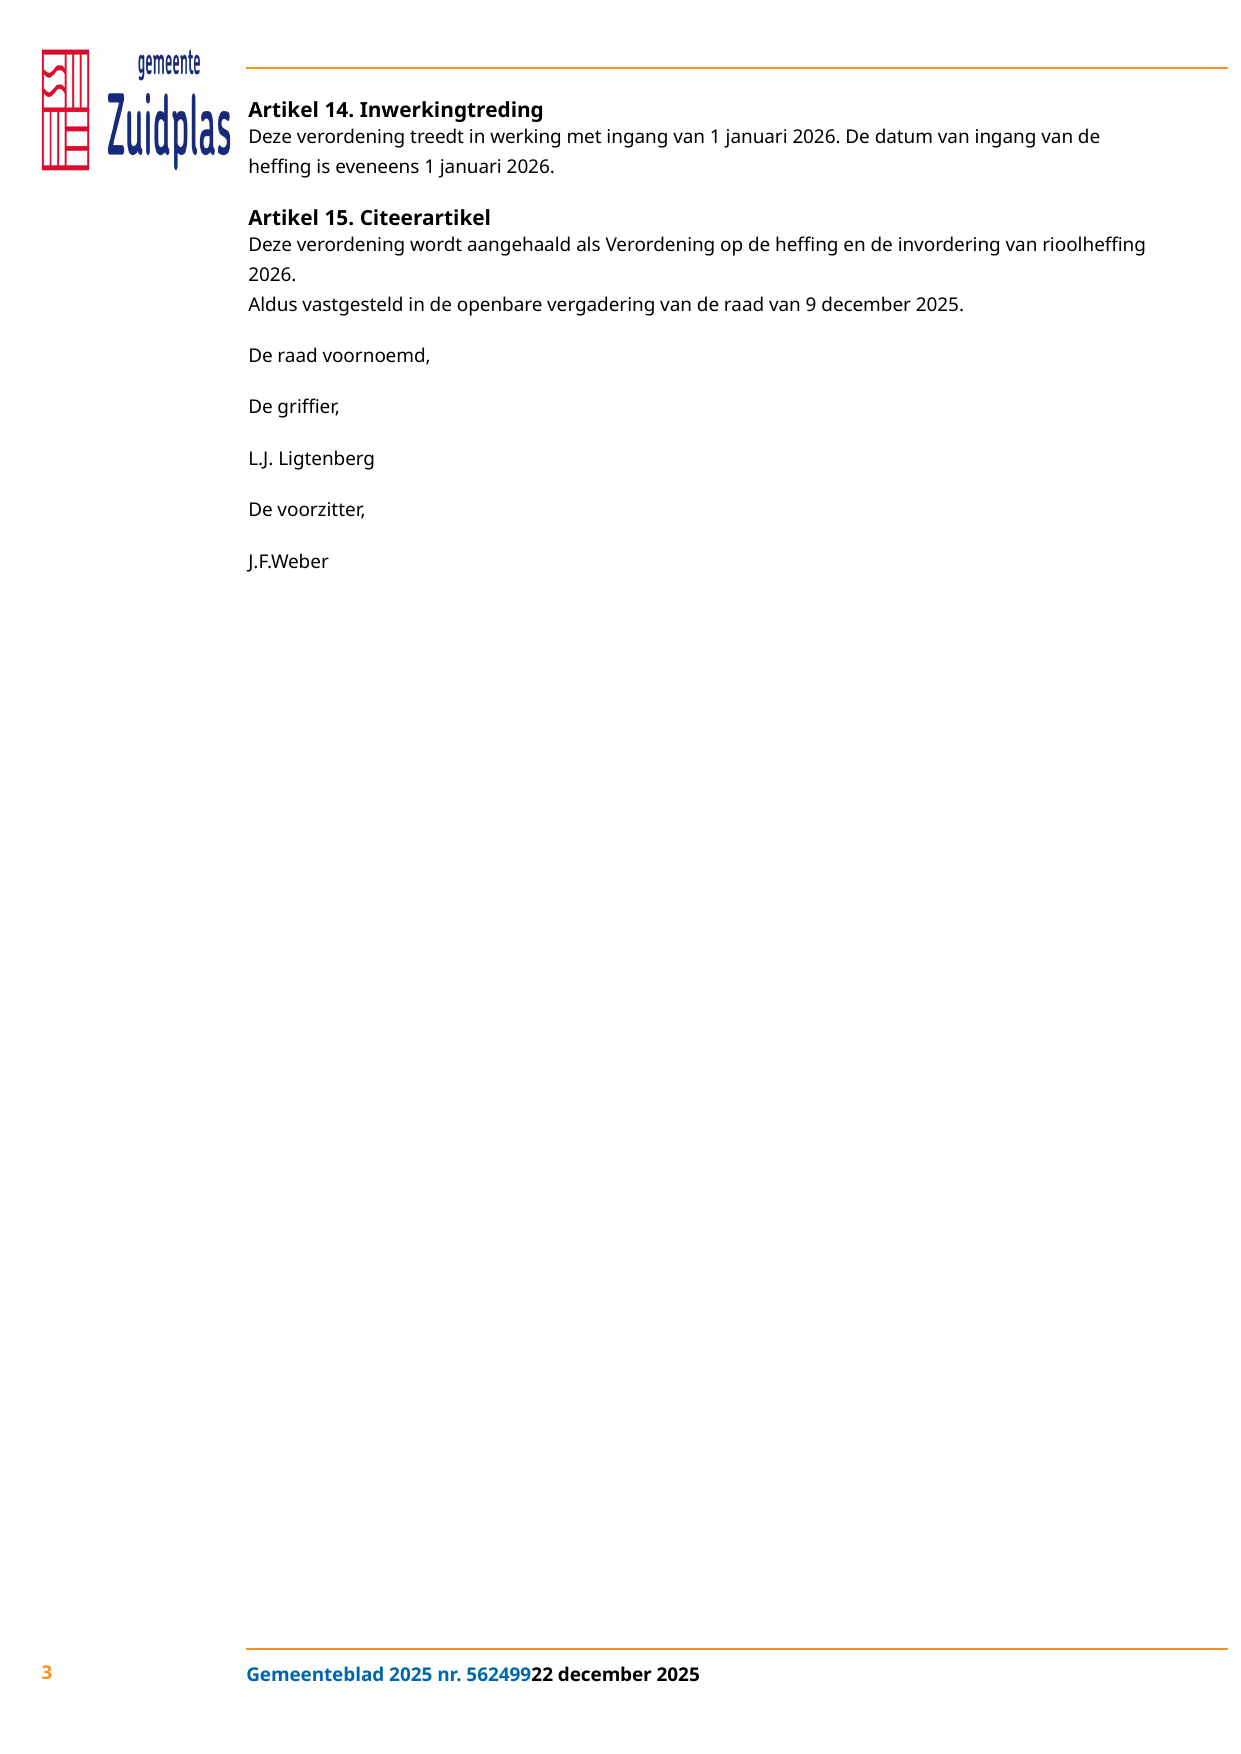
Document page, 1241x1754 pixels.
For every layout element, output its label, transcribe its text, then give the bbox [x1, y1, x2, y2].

picture [41, 47, 231, 172]
text Deze verordening wordt aangehaald als Verordening op de heffing en de invordering van rioolheffing 2026. [248, 232, 1152, 287]
text De griffier, [248, 394, 1152, 419]
text De raad voornoemd, [248, 342, 1152, 368]
text Artikel 14. Inwerkingtreding [248, 95, 1152, 123]
text Aldus vastgesteld in de openbare vergadering van de raad van 9 december 2025. [248, 291, 1152, 317]
text J.F.Weber [248, 548, 1152, 574]
text Deze verordening treedt in werking met ingang van 1 januari 2026. De datum van ingang van de heffing is eveneens 1 januari 2026. [248, 123, 1152, 178]
text L.J. Ligtenberg [248, 445, 1152, 471]
text Artikel 15. Citeerartikel [248, 203, 1152, 232]
text De voorzitter, [248, 497, 1152, 522]
